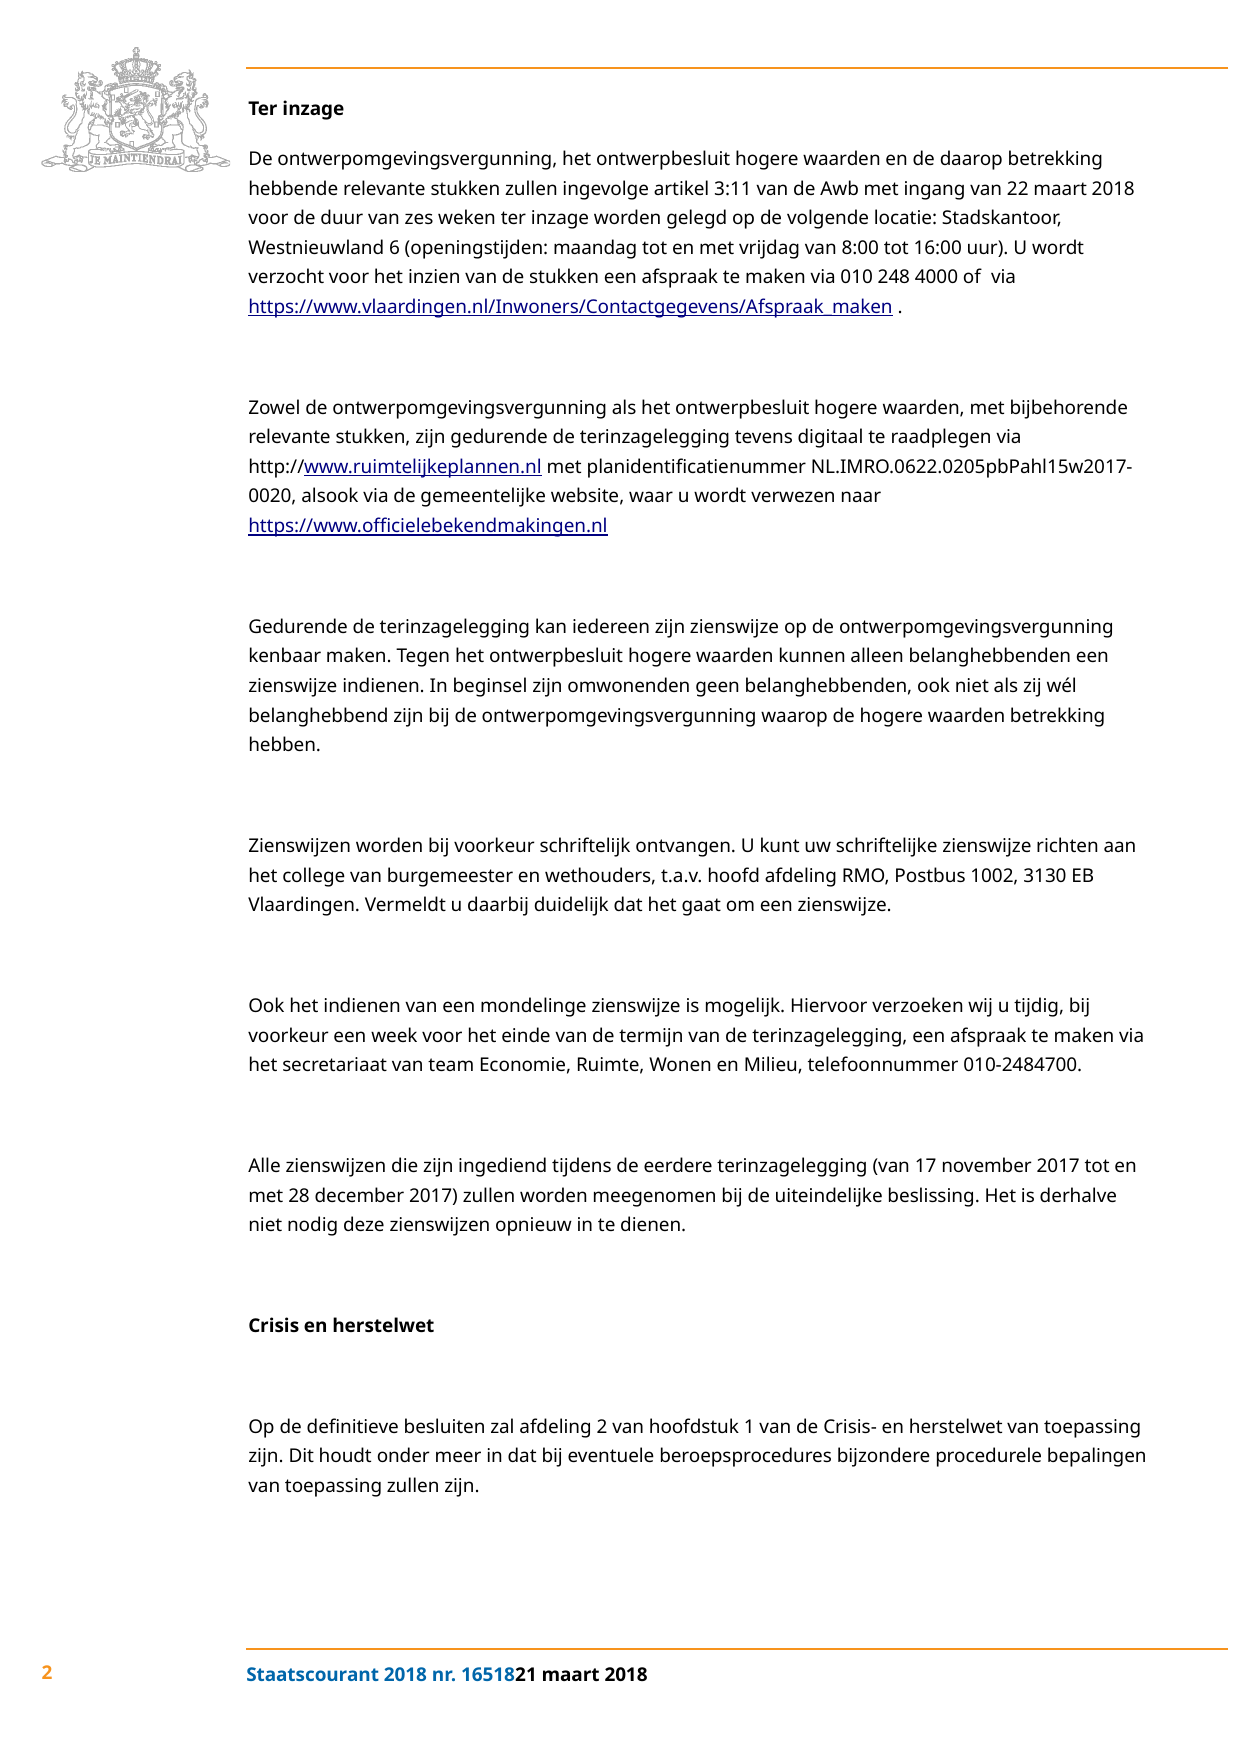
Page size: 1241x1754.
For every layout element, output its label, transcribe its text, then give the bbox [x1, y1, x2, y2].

text Zienswijzen worden bij voorkeur schriftelijk ontvangen. U kunt uw schriftelijke zienswijze richten aan het college van burgemeester en wethouders, t.a.v. hoofd afdeling RMO, Postbus 1002, 3130 EB Vlaardingen. Vermeldt u daarbij duidelijk dat het gaat om een zienswijze. [248, 832, 1152, 917]
text Gedurende de terinzagelegging kan iedereen zijn zienswijze op de ontwerpomgevingsvergunning kenbaar maken. Tegen het ontwerpbesluit hogere waarden kunnen alleen belanghebbenden een zienswijze indienen. In beginsel zijn omwonenden geen belanghebbenden, ook niet als zij wél belanghebbend zijn bij de ontwerpomgevingsvergunning waarop de hogere waarden betrekking hebben. [248, 613, 1152, 757]
text Zowel de ontwerpomgevingsvergunning als het ontwerpbesluit hogere waarden, met bijbehorende relevante stukken, zijn gedurende de terinzagelegging tevens digitaal te raadplegen via http://www.ruimtelijkeplannen.nl met planidentificatienummer NL.IMRO.0622.0205pbPahl15w2017-0020, alsook via de gemeentelijke website, waar u wordt verwezen naar https://www.officielebekendmakingen.nl [248, 394, 1152, 538]
text Ter inzage [248, 95, 1152, 121]
text Alle zienswijzen die zijn ingediend tijdens de eerdere terinzagelegging (van 17 november 2017 tot en met 28 december 2017) zullen worden meegenomen bij de uiteindelijke beslissing. Het is derhalve niet nodig deze zienswijzen opnieuw in te dienen. [248, 1152, 1152, 1237]
picture [41, 47, 231, 172]
text Ook het indienen van een mondelinge zienswijze is mogelijk. Hiervoor verzoeken wij u tijdig, bij voorkeur een week voor het einde van de termijn van de terinzagelegging, een afspraak te maken via het secretariaat van team Economie, Ruimte, Wonen en Milieu, telefoonnummer 010-2484700. [248, 992, 1152, 1077]
text Op de definitieve besluiten zal afdeling 2 van hoofdstuk 1 van de Crisis- en herstelwet van toepassing zijn. Dit houdt onder meer in dat bij eventuele beroepsprocedures bijzondere procedurele bepalingen van toepassing zullen zijn. [248, 1413, 1152, 1498]
text De ontwerpomgevingsvergunning, het ontwerpbesluit hogere waarden en de daarop betrekking hebbende relevante stukken zullen ingevolge artikel 3:11 van de Awb met ingang van 22 maart 2018 voor de duur van zes weken ter inzage worden gelegd op de volgende locatie: Stadskantoor, Westnieuwland 6 (openingstijden: maandag tot en met vrijdag van 8:00 tot 16:00 uur). U wordt verzocht voor het inzien van de stukken een afspraak te maken via 010 248 4000 of via https://www.vlaardingen.nl/Inwoners/Contactgegevens/Afspraak_maken . [248, 145, 1152, 319]
text Crisis en herstelwet [248, 1312, 1152, 1338]
